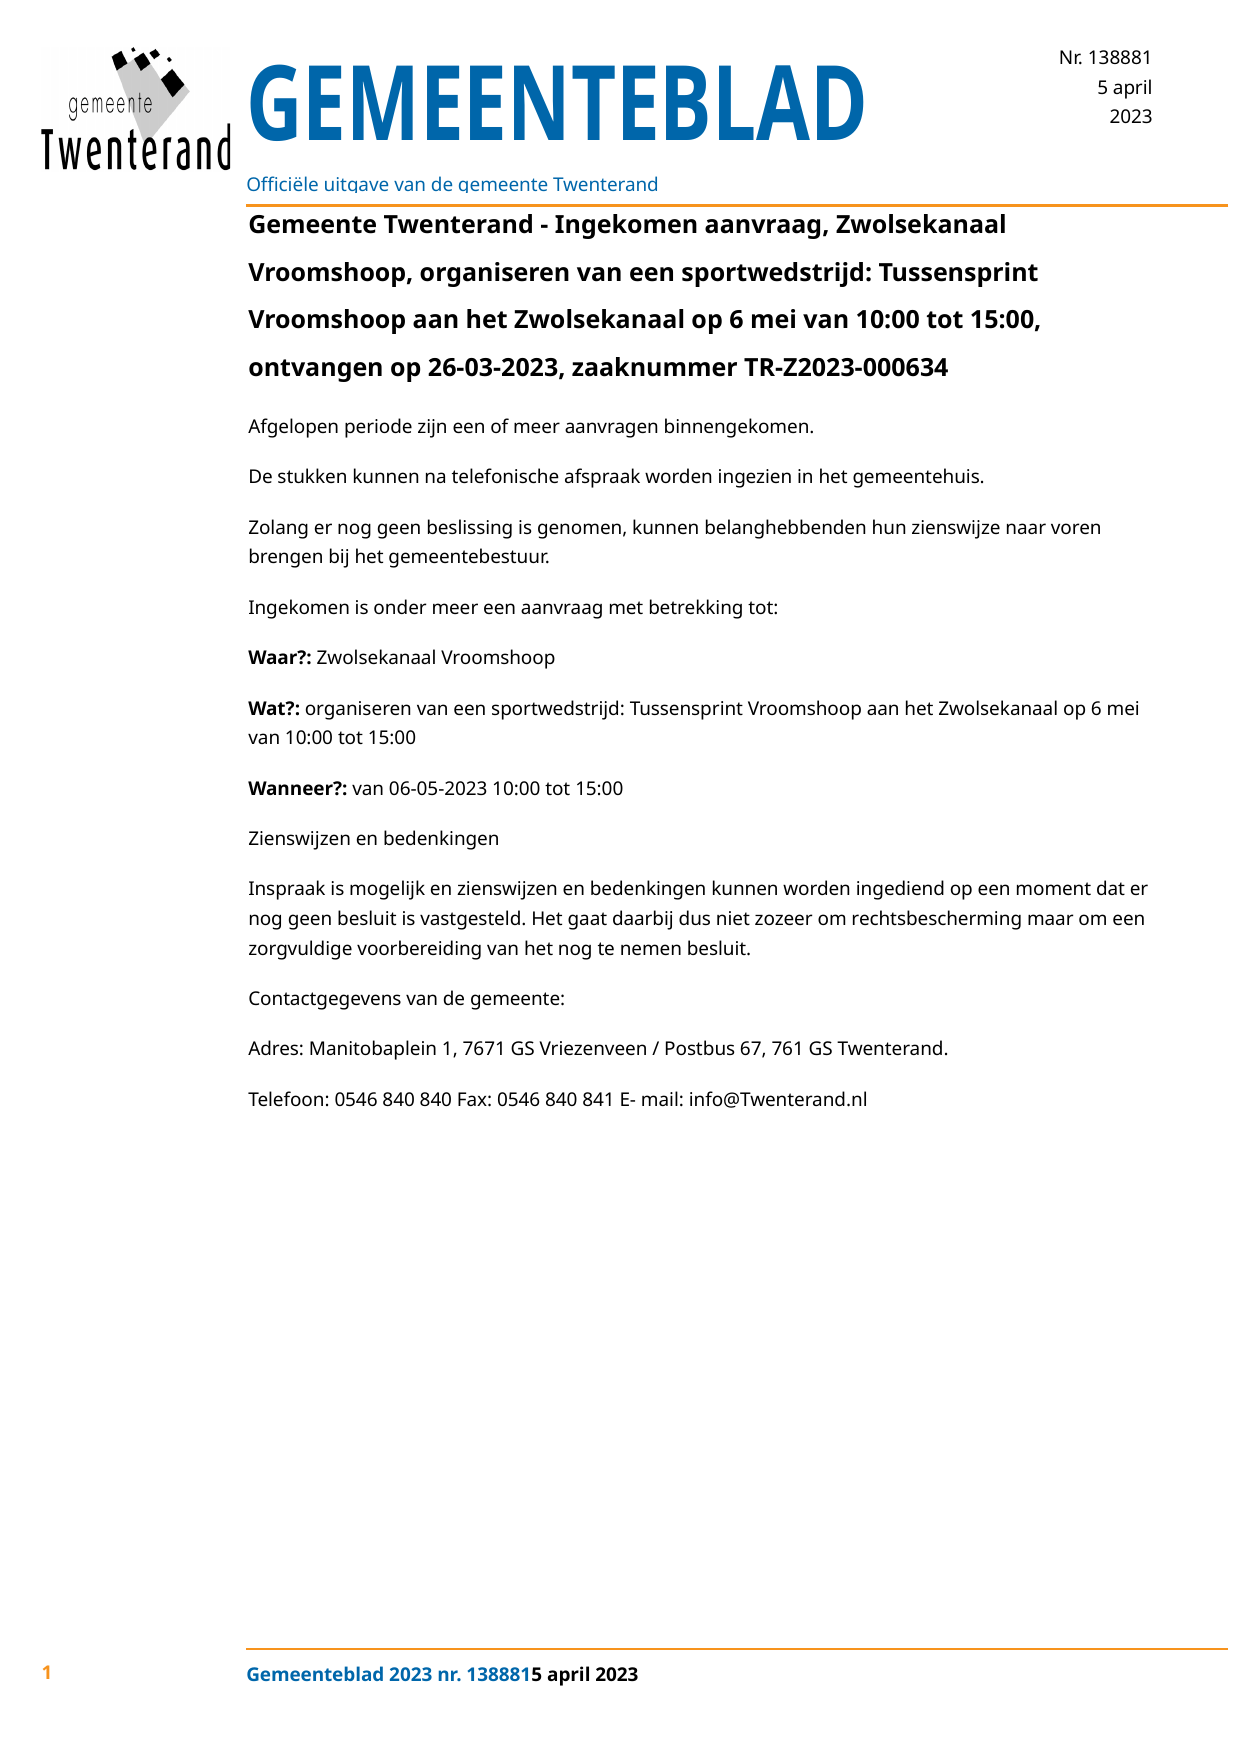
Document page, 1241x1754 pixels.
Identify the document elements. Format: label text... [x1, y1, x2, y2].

text Gemeente Twenterand - Ingekomen aanvraag, Zwolsekanaal Vroomshoop, organiseren van een sportwedstrijd: Tussensprint Vroomshoop aan het Zwolsekanaal op 6 mei van 10:00 tot 15:00, ontvangen op 26-03-2023, zaaknummer TR-Z2023-000634 [248, 207, 1152, 384]
text Adres: Manitobaplein 1, 7671 GS Vriezenveen / Postbus 67, 761 GS Twenterand. [248, 1036, 1152, 1061]
text Zienswijzen en bedenkingen [248, 825, 1152, 851]
text De stukken kunnen na telefonische afspraak worden ingezien in het gemeentehuis. [248, 463, 1152, 489]
text Telefoon: 0546 840 840 Fax: 0546 840 841 E- mail: info@Twenterand.nl [248, 1086, 1152, 1112]
text Ingekomen is onder meer een aanvraag met betrekking tot: [248, 594, 1152, 620]
text Waar?: Zwolsekanaal Vroomshoop [248, 644, 1152, 670]
text Contactgegevens van de gemeente: [248, 985, 1152, 1011]
text Wat?: organiseren van een sportwedstrijd: Tussensprint Vroomshoop aan het Zwolsekanaal op 6 mei van 10:00 tot 15:00 [248, 695, 1152, 750]
text Inspraak is mogelijk en zienswijzen en bedenkingen kunnen worden ingediend op een moment dat er nog geen besluit is vastgesteld. Het gaat daarbij dus niet zozeer om rechtsbescherming maar om een zorgvuldige voorbereiding van het nog te nemen besluit. [248, 876, 1152, 961]
text Zolang er nog geen beslissing is genomen, kunnen belanghebbenden hun zienswijze naar voren brengen bij het gemeentebestuur. [248, 514, 1152, 569]
text Afgelopen periode zijn een of meer aanvragen binnengekomen. [248, 413, 1152, 439]
text Wanneer?: van 06-05-2023 10:00 tot 15:00 [248, 775, 1152, 801]
picture [41, 47, 231, 172]
